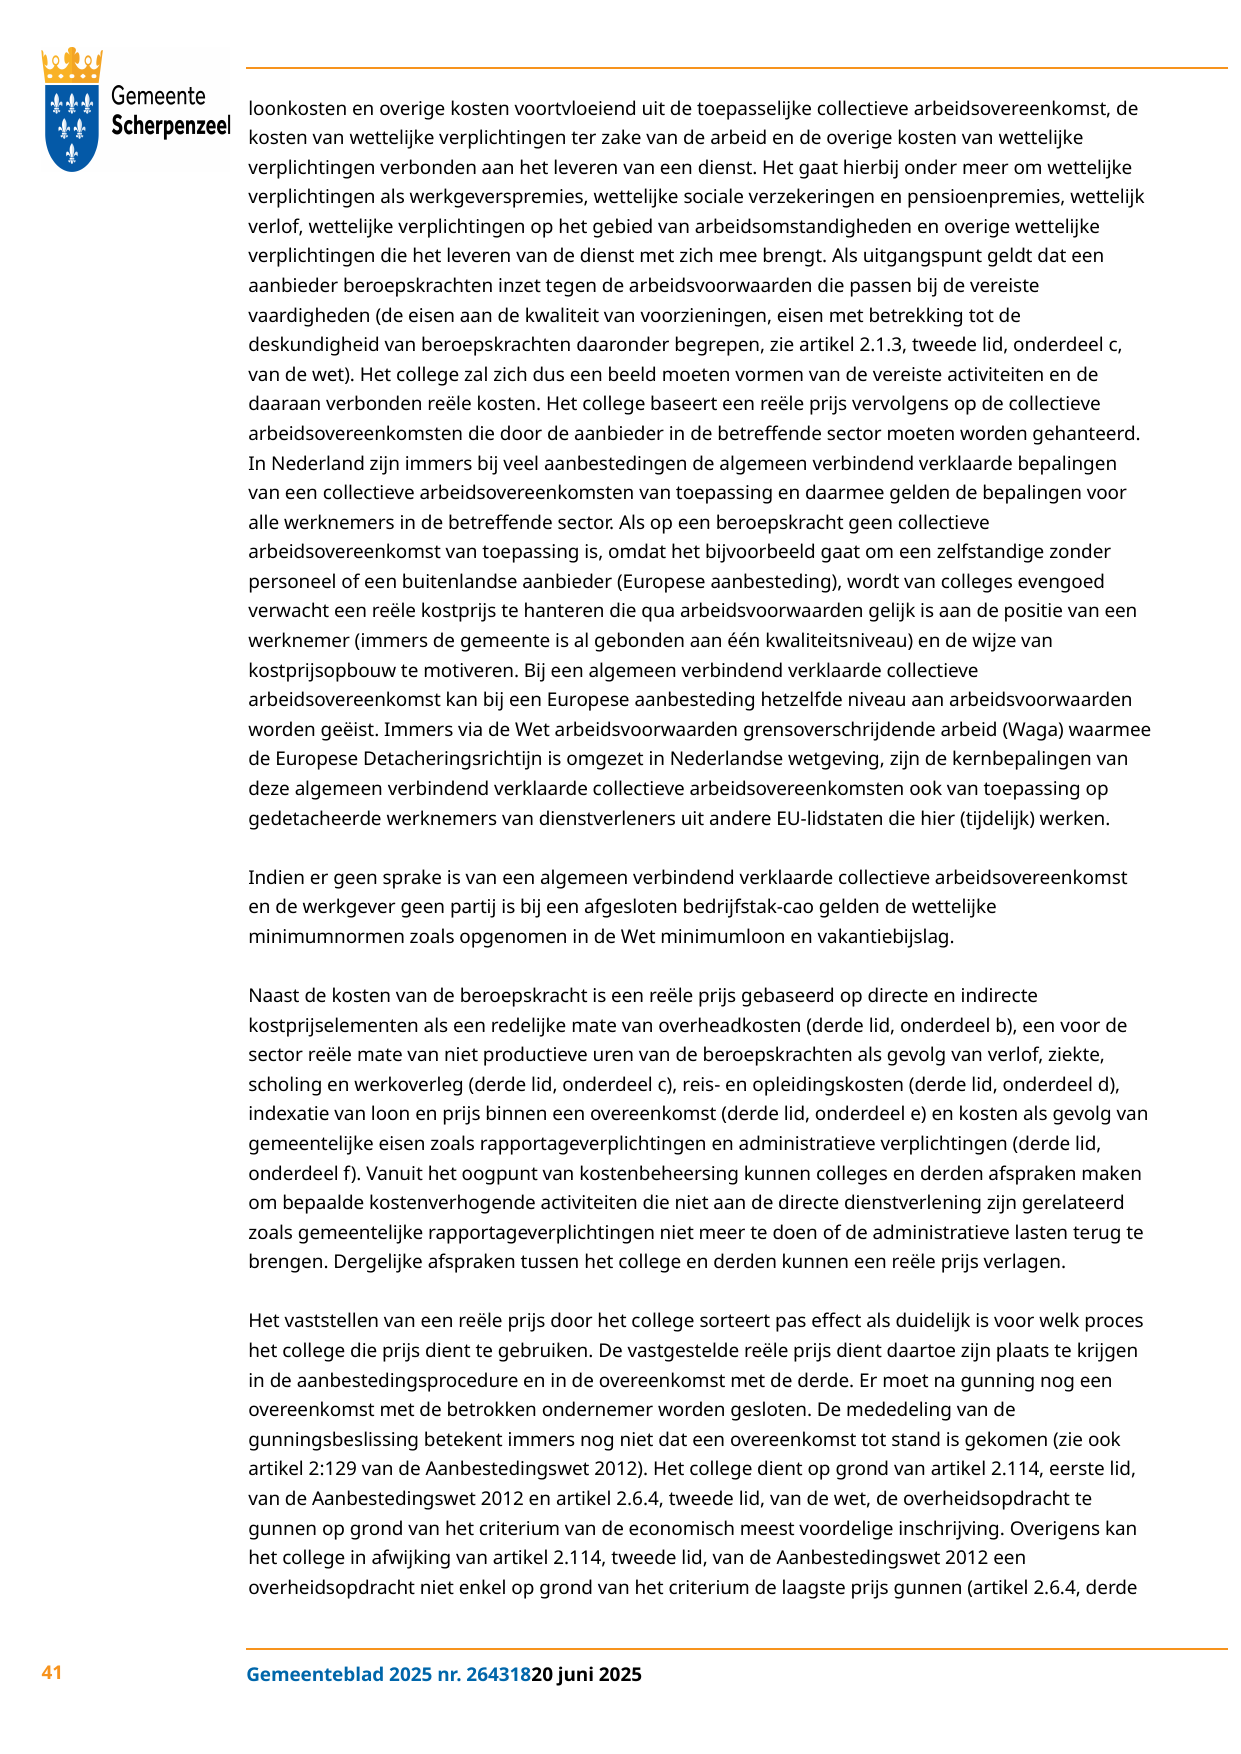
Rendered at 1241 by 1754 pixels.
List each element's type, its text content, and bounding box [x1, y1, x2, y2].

text loonkosten en overige kosten voortvloeiend uit de toepasselijke collectieve arbeidsovereenkomst, de kosten van wettelijke verplichtingen ter zake van de arbeid en de overige kosten van wettelijke verplichtingen verbonden aan het leveren van een dienst. Het gaat hierbij onder meer om wettelijke verplichtingen als werkgeverspremies, wettelijke sociale verzekeringen en pensioenpremies, wettelijk verlof, wettelijke verplichtingen op het gebied van arbeidsomstandigheden en overige wettelijke verplichtingen die het leveren van de dienst met zich mee brengt. Als uitgangspunt geldt dat een aanbieder beroepskrachten inzet tegen de arbeidsvoorwaarden die passen bij de vereiste vaardigheden (de eisen aan de kwaliteit van voorzieningen, eisen met betrekking tot de deskundigheid van beroepskrachten daaronder begrepen, zie artikel 2.1.3, tweede lid, onderdeel c, van de wet). Het college zal zich dus een beeld moeten vormen van de vereiste activiteiten en de daaraan verbonden reële kosten. Het college baseert een reële prijs vervolgens op de collectieve arbeidsovereenkomsten die door de aanbieder in de betreffende sector moeten worden gehanteerd. In Nederland zijn immers bij veel aanbestedingen de algemeen verbindend verklaarde bepalingen van een collectieve arbeidsovereenkomsten van toepassing en daarmee gelden de bepalingen voor alle werknemers in de betreffende sector. Als op een beroepskracht geen collectieve arbeidsovereenkomst van toepassing is, omdat het bijvoorbeeld gaat om een zelfstandige zonder personeel of een buitenlandse aanbieder (Europese aanbesteding), wordt van colleges evengoed verwacht een reële kostprijs te hanteren die qua arbeidsvoorwaarden gelijk is aan de positie van een werknemer (immers de gemeente is al gebonden aan één kwaliteitsniveau) en de wijze van kostprijsopbouw te motiveren. Bij een algemeen verbindend verklaarde collectieve arbeidsovereenkomst kan bij een Europese aanbesteding hetzelfde niveau aan arbeidsvoorwaarden worden geëist. Immers via de Wet arbeidsvoorwaarden grensoverschrijdende arbeid (Waga) waarmee de Europese Detacheringsrichtijn is omgezet in Nederlandse wetgeving, zijn de kernbepalingen van deze algemeen verbindend verklaarde collectieve arbeidsovereenkomsten ook van toepassing op gedetacheerde werknemers van dienstverleners uit andere EU-lidstaten die hier (tijdelijk) werken. [248, 95, 1152, 831]
text Naast de kosten van de beroepskracht is een reële prijs gebaseerd op directe en indirecte kostprijselementen als een redelijke mate van overheadkosten (derde lid, onderdeel b), een voor de sector reële mate van niet productieve uren van de beroepskrachten als gevolg van verlof, ziekte, scholing en werkoverleg (derde lid, onderdeel c), reis- en opleidingskosten (derde lid, onderdeel d), indexatie van loon en prijs binnen een overeenkomst (derde lid, onderdeel e) en kosten als gevolg van gemeentelijke eisen zoals rapportageverplichtingen en administratieve verplichtingen (derde lid, onderdeel f). Vanuit het oogpunt van kostenbeheersing kunnen colleges en derden afspraken maken om bepaalde kostenverhogende activiteiten die niet aan de directe dienstverlening zijn gerelateerd zoals gemeentelijke rapportageverplichtingen niet meer te doen of de administratieve lasten terug te brengen. Dergelijke afspraken tussen het college en derden kunnen een reële prijs verlagen. [248, 982, 1152, 1274]
picture [41, 47, 231, 172]
text Indien er geen sprake is van een algemeen verbindend verklaarde collectieve arbeidsovereenkomst en de werkgever geen partij is bij een afgesloten bedrijfstak-cao gelden de wettelijke minimumnormen zoals opgenomen in de Wet minimumloon en vakantiebijslag. [248, 864, 1152, 949]
text Het vaststellen van een reële prijs door het college sorteert pas effect als duidelijk is voor welk proces het college die prijs dient te gebruiken. De vastgestelde reële prijs dient daartoe zijn plaats te krijgen in de aanbestedingsprocedure en in de overeenkomst met de derde. Er moet na gunning nog een overeenkomst met de betrokken ondernemer worden gesloten. De mededeling van de gunningsbeslissing betekent immers nog niet dat een overeenkomst tot stand is gekomen (zie ook artikel 2:129 van de Aanbestedingswet 2012). Het college dient op grond van artikel 2.114, eerste lid, van de Aanbestedingswet 2012 en artikel 2.6.4, tweede lid, van de wet, de overheidsopdracht te gunnen op grond van het criterium van de economisch meest voordelige inschrijving. Overigens kan het college in afwijking van artikel 2.114, tweede lid, van de Aanbestedingswet 2012 een overheidsopdracht niet enkel op grond van het criterium de laagste prijs gunnen (artikel 2.6.4, derde [248, 1308, 1152, 1600]
